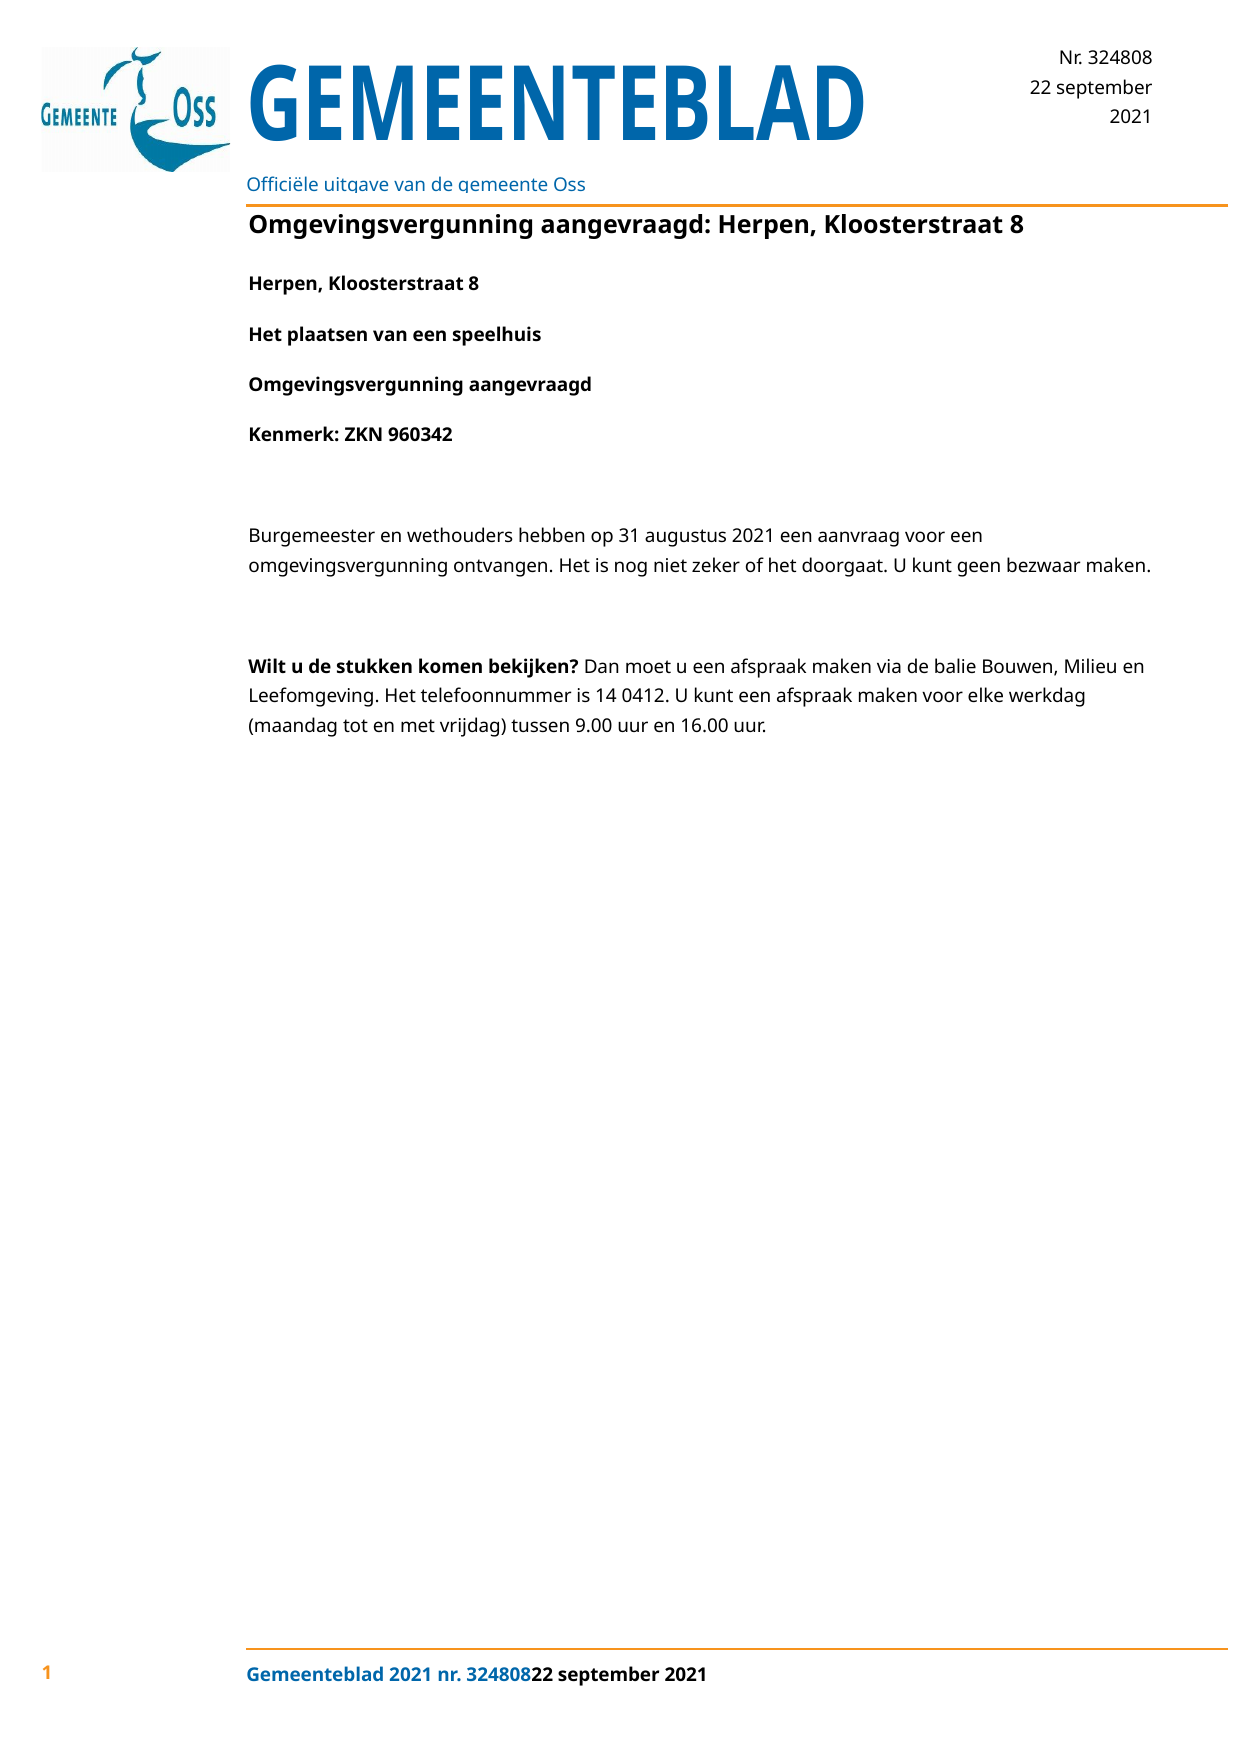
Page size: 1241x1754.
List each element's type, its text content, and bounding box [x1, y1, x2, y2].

text Herpen, Kloosterstraat 8 [248, 270, 1152, 296]
picture [41, 47, 231, 172]
text Burgemeester en wethouders hebben op 31 augustus 2021 een aanvraag voor een omgevingsvergunning ontvangen. Het is nog niet zeker of het doorgaat. U kunt geen bezwaar maken. [248, 522, 1152, 578]
text Kenmerk: ZKN 960342 [248, 422, 1152, 447]
text Omgevingsvergunning aangevraagd: Herpen, Kloosterstraat 8 [248, 207, 1152, 241]
text Het plaatsen van een speelhuis [248, 321, 1152, 346]
text Wilt u de stukken komen bekijken? Dan moet u een afspraak maken via de balie Bouwen, Milieu en Leefomgeving. Het telefoonnummer is 14 0412. U kunt een afspraak maken voor elke werkdag (maandag tot en met vrijdag) tussen 9.00 uur en 16.00 uur. [248, 653, 1152, 738]
text Omgevingsvergunning aangevraagd [248, 371, 1152, 397]
